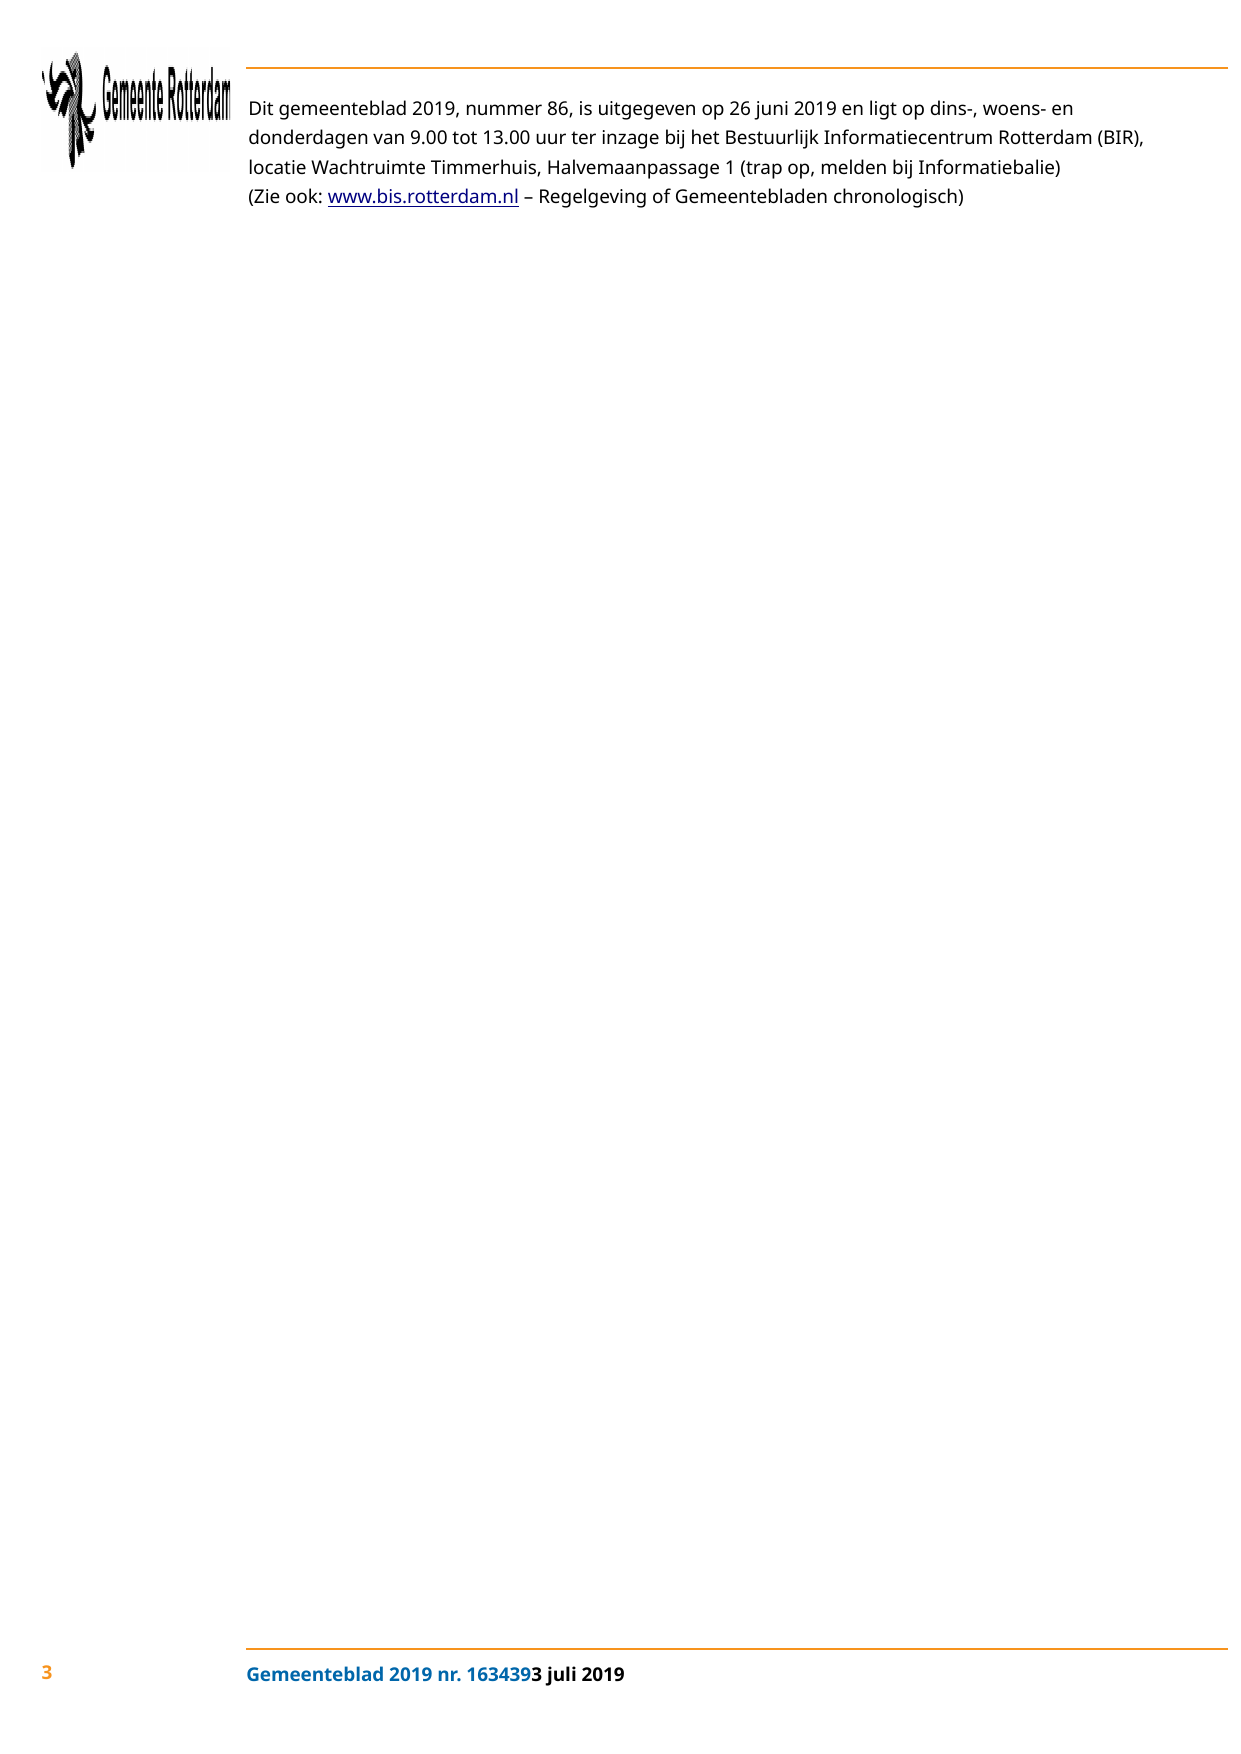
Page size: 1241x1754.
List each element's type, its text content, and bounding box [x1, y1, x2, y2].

text Dit gemeenteblad 2019, nummer 86, is uitgegeven op 26 juni 2019 en ligt op dins-, woens- en donderdagen van 9.00 tot 13.00 uur ter inzage bij het Bestuurlijk Informatiecentrum Rotterdam (BIR), locatie Wachtruimte Timmerhuis, Halvemaanpassage 1 (trap op, melden bij Informatiebalie) [248, 95, 1152, 180]
text (Zie ook: www.bis.rotterdam.nl – Regelgeving of Gemeentebladen chronologisch) [248, 184, 1152, 209]
picture [41, 47, 231, 172]
